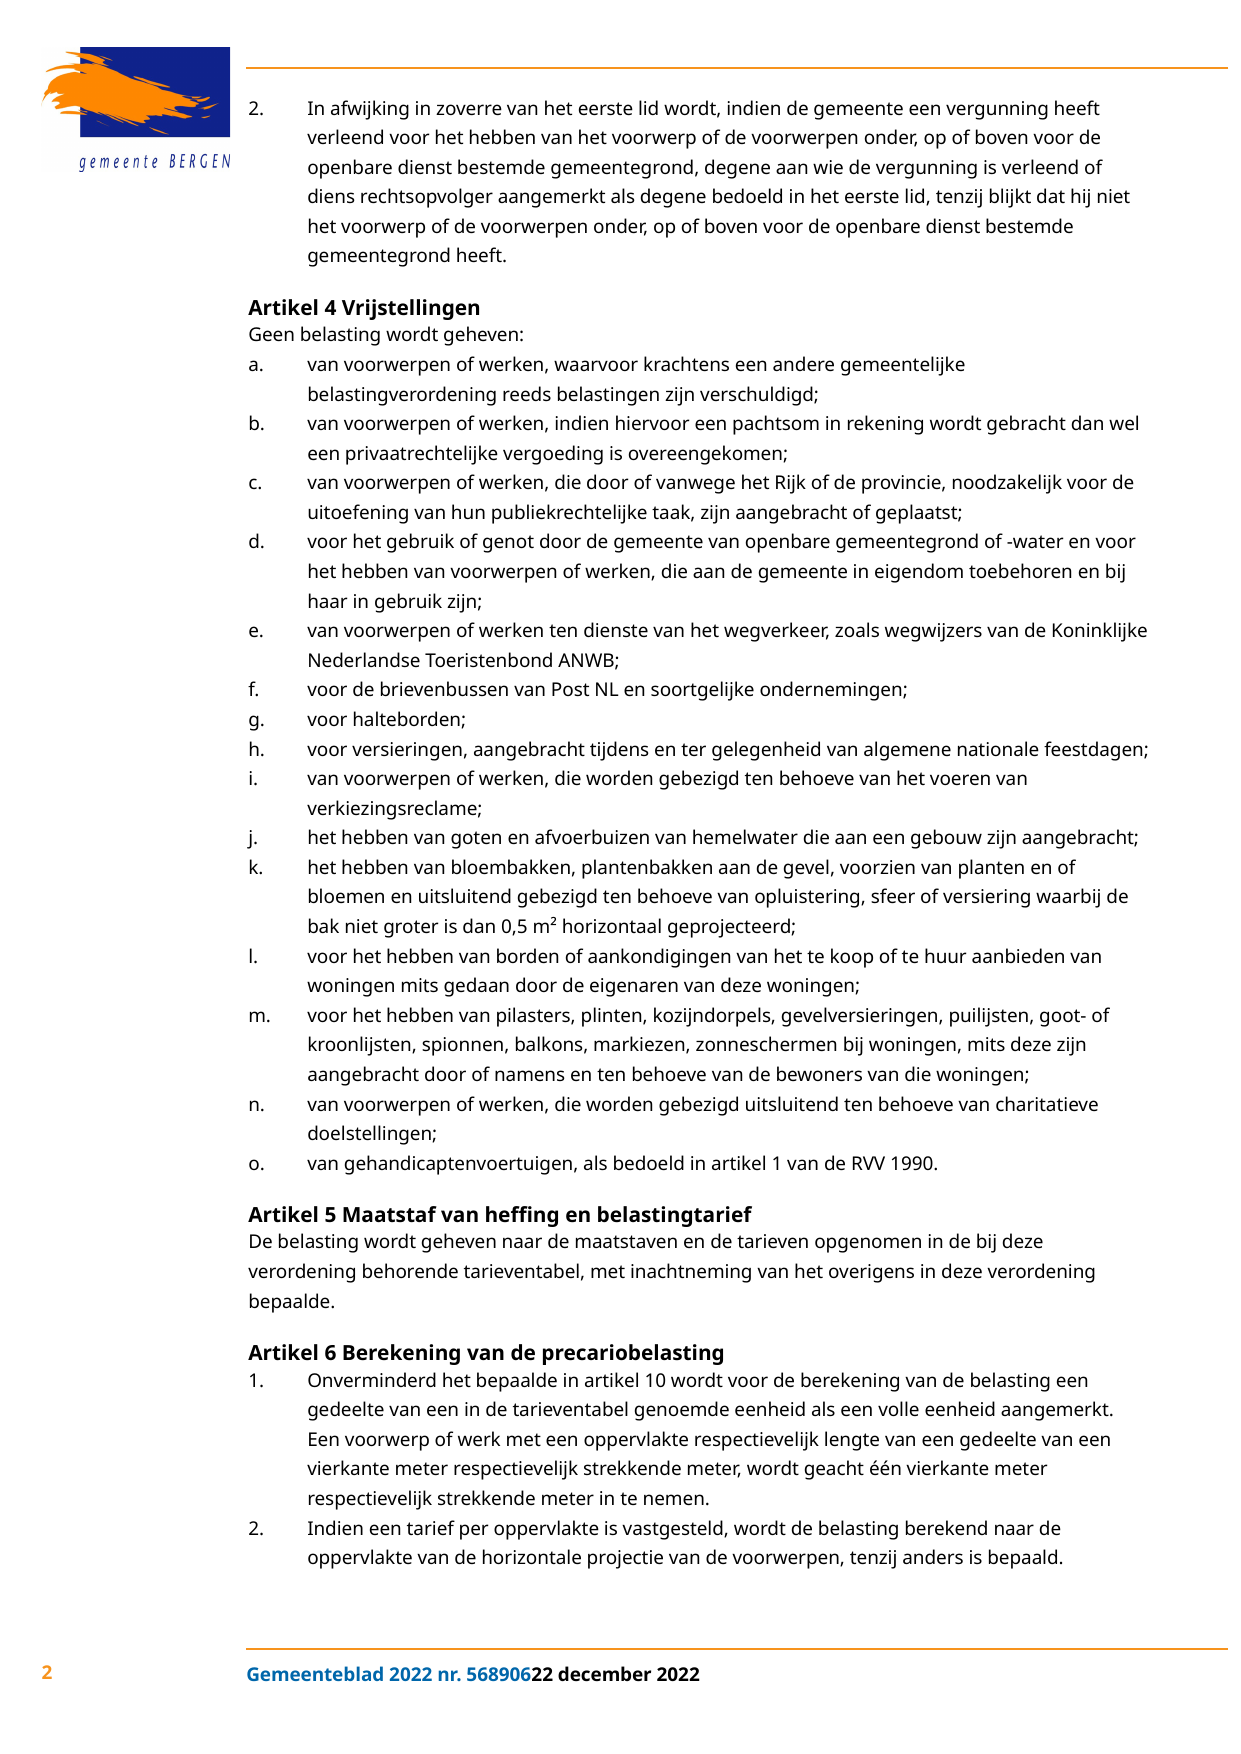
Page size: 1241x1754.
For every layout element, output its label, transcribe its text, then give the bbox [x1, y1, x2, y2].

text Artikel 4 Vrijstellingen [248, 293, 1152, 322]
list van gehandicaptenvoertuigen, als bedoeld in artikel 1 van de RVV 1990. [248, 1150, 1152, 1176]
list Indien een tarief per oppervlakte is vastgesteld, wordt de belasting berekend naar de oppervlakte van de horizontale projectie van de voorwerpen, tenzij anders is bepaald. [248, 1515, 1152, 1570]
list van voorwerpen of werken ten dienste van het wegverkeer, zoals wegwijzers van de Koninklijke Nederlandse Toeristenbond ANWB; [248, 617, 1152, 673]
text De belasting wordt geheven naar de maatstaven en de tarieven opgenomen in de bij deze verordening behorende tarieventabel, met inachtneming van het overigens in deze verordening bepaalde. [248, 1229, 1152, 1314]
list van voorwerpen of werken, die door of vanwege het Rijk of de provincie, noodzakelijk voor de uitoefening van hun publiekrechtelijke taak, zijn aangebracht of geplaatst; [248, 469, 1152, 525]
list voor het hebben van borden of aankondigingen van het te koop of te huur aanbieden van woningen mits gedaan door de eigenaren van deze woningen; [248, 943, 1152, 998]
list voor het gebruik of genot door de gemeente van openbare gemeentegrond of -water en voor het hebben van voorwerpen of werken, die aan de gemeente in eigendom toebehoren en bij haar in gebruik zijn; [248, 529, 1152, 613]
picture [41, 47, 231, 172]
list In afwijking in zoverre van het eerste lid wordt, indien de gemeente een vergunning heeft verleend voor het hebben van het voorwerp of de voorwerpen onder, op of boven voor de openbare dienst bestemde gemeentegrond, degene aan wie de vergunning is verleend of diens rechtsopvolger aangemerkt als degene bedoeld in het eerste lid, tenzij blijkt dat hij niet het voorwerp of de voorwerpen onder, op of boven voor de openbare dienst bestemde gemeentegrond heeft. [248, 95, 1152, 268]
list voor versieringen, aangebracht tijdens en ter gelegenheid van algemene nationale feestdagen; [248, 736, 1152, 761]
list voor de brievenbussen van Post NL en soortgelijke ondernemingen; [248, 677, 1152, 702]
list het hebben van bloembakken, plantenbakken aan de gevel, voorzien van planten en of bloemen en uitsluitend gebezigd ten behoeve van opluistering, sfeer of versiering waarbij de bak niet groter is dan 0,5 m² horizontaal geprojecteerd; [248, 854, 1152, 939]
list van voorwerpen of werken, die worden gebezigd uitsluitend ten behoeve van charitatieve doelstellingen; [248, 1091, 1152, 1146]
list het hebben van goten en afvoerbuizen van hemelwater die aan een gebouw zijn aangebracht; [248, 824, 1152, 850]
list voor het hebben van pilasters, plinten, kozijndorpels, gevelversieringen, puilijsten, goot- of kroonlijsten, spionnen, balkons, markiezen, zonneschermen bij woningen, mits deze zijn aangebracht door of namens en ten behoeve van de bewoners van die woningen; [248, 1002, 1152, 1087]
list van voorwerpen of werken, indien hiervoor een pachtsom in rekening wordt gebracht dan wel een privaatrechtelijke vergoeding is overeengekomen; [248, 410, 1152, 466]
list voor halteborden; [248, 706, 1152, 732]
list van voorwerpen of werken, die worden gebezigd ten behoeve van het voeren van verkiezingsreclame; [248, 765, 1152, 821]
text Artikel 6 Berekening van de precariobelasting [248, 1338, 1152, 1367]
text Artikel 5 Maatstaf van heffing en belastingtarief [248, 1200, 1152, 1229]
list Onverminderd het bepaalde in artikel 10 wordt voor de berekening van de belasting een gedeelte van een in de tarieventabel genoemde eenheid als een volle eenheid aangemerkt. Een voorwerp of werk met een oppervlakte respectievelijk lengte van een gedeelte van een vierkante meter respectievelijk strekkende meter, wordt geacht één vierkante meter respectievelijk strekkende meter in te nemen. [248, 1367, 1152, 1511]
text Geen belasting wordt geheven: [248, 322, 1152, 347]
list van voorwerpen of werken, waarvoor krachtens een andere gemeentelijke belastingverordening reeds belastingen zijn verschuldigd; [248, 351, 1152, 406]
